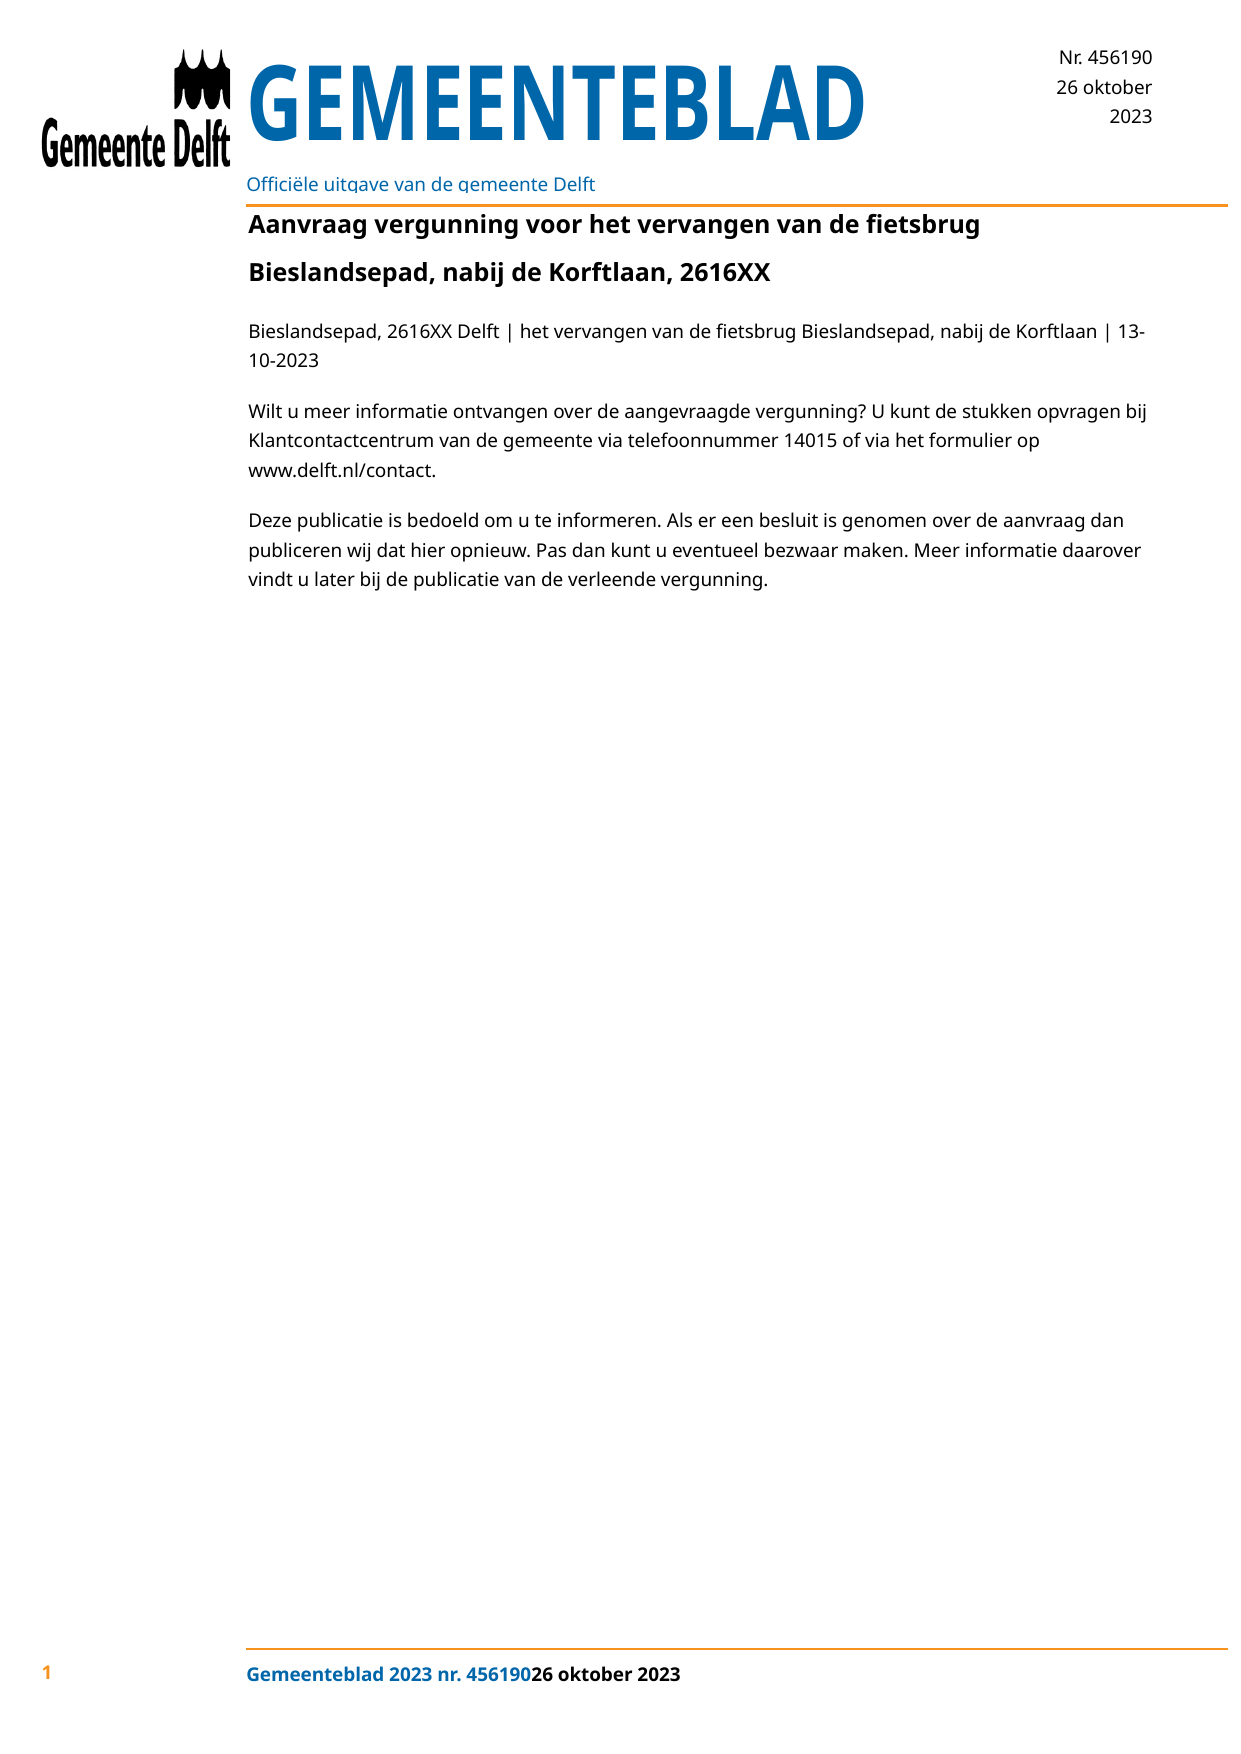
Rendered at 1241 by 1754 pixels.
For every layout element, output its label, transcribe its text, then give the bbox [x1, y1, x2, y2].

text Aanvraag vergunning voor het vervangen van de fietsbrug Bieslandsepad, nabij de Korftlaan, 2616XX [248, 207, 1152, 288]
text Bieslandsepad, 2616XX Delft | het vervangen van de fietsbrug Bieslandsepad, nabij de Korftlaan | 13-10-2023 [248, 318, 1152, 373]
text Deze publicatie is bedoeld om u te informeren. Als er een besluit is genomen over de aanvraag dan publiceren wij dat hier opnieuw. Pas dan kunt u eventueel bezwaar maken. Meer informatie daarover vindt u later bij de publicatie van de verleende vergunning. [248, 507, 1152, 592]
picture [41, 47, 231, 172]
text Wilt u meer informatie ontvangen over de aangevraagde vergunning? U kunt de stukken opvragen bij Klantcontactcentrum van de gemeente via telefoonnummer 14015 of via het formulier op www.delft.nl/contact. [248, 398, 1152, 483]
